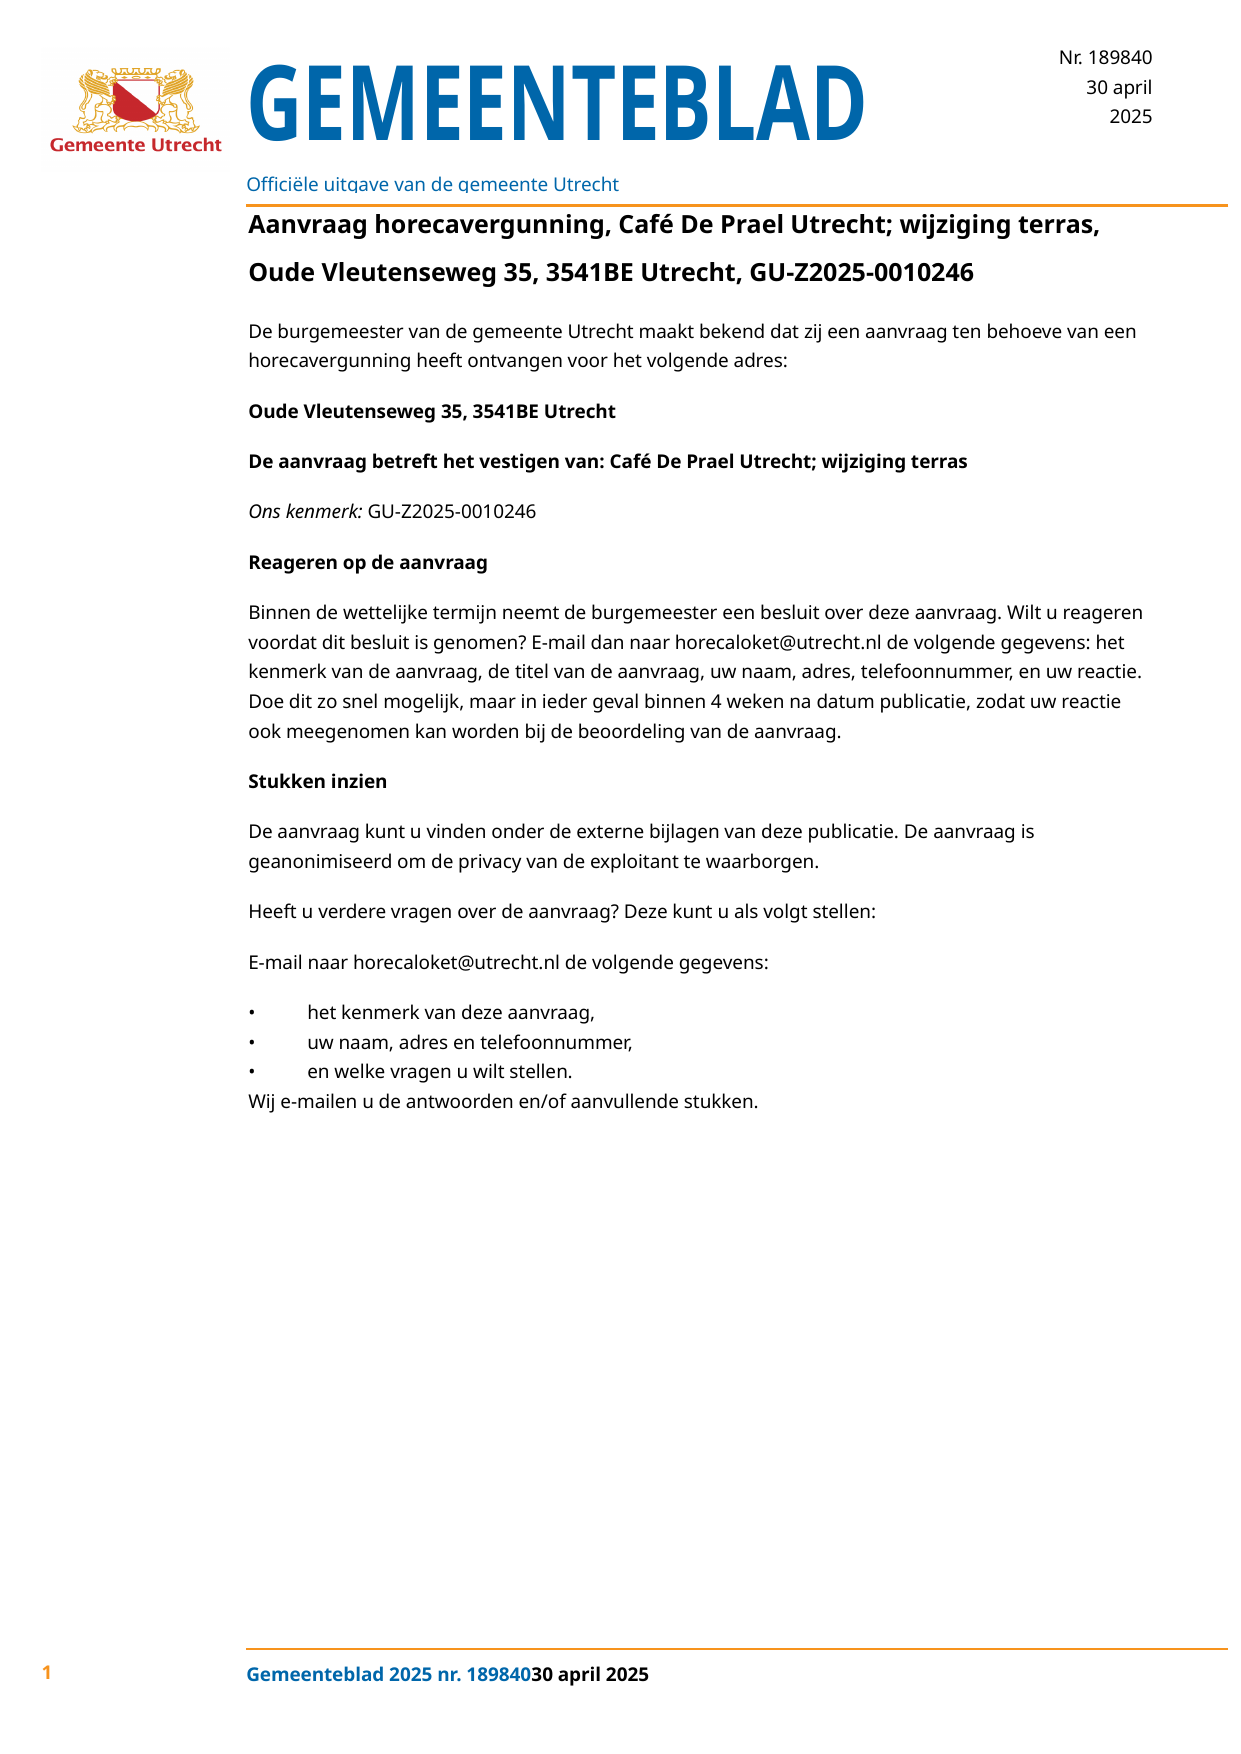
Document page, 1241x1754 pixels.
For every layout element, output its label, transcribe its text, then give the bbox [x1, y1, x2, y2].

list het kenmerk van deze aanvraag, [248, 999, 1152, 1025]
text Reageren op de aanvraag [248, 549, 1152, 575]
text Wij e-mailen u de antwoorden en/of aanvullende stukken. [248, 1088, 1152, 1114]
text De aanvraag kunt u vinden onder de externe bijlagen van deze publicatie. De aanvraag is geanonimiseerd om de privacy van de exploitant te waarborgen. [248, 819, 1152, 874]
text Aanvraag horecavergunning, Café De Prael Utrecht; wijziging terras, Oude Vleutenseweg 35, 3541BE Utrecht, GU-Z2025-0010246 [248, 207, 1152, 288]
text De burgemeester van de gemeente Utrecht maakt bekend dat zij een aanvraag ten behoeve van een horecavergunning heeft ontvangen voor het volgende adres: [248, 318, 1152, 373]
text Heeft u verdere vragen over de aanvraag? Deze kunt u als volgt stellen: [248, 899, 1152, 924]
text Ons kenmerk: GU-Z2025-0010246 [248, 499, 1152, 524]
picture [41, 47, 231, 172]
list uw naam, adres en telefoonnummer, [248, 1029, 1152, 1055]
text Stukken inzien [248, 768, 1152, 794]
text De aanvraag betreft het vestigen van: Café De Prael Utrecht; wijziging terras [248, 448, 1152, 474]
text Oude Vleutenseweg 35, 3541BE Utrecht [248, 398, 1152, 424]
text E-mail naar horecaloket@utrecht.nl de volgende gegevens: [248, 949, 1152, 975]
text Binnen de wettelijke termijn neemt de burgemeester een besluit over deze aanvraag. Wilt u reageren voordat dit besluit is genomen? E-mail dan naar horecaloket@utrecht.nl de volgende gegevens: het kenmerk van de aanvraag, de titel van de aanvraag, uw naam, adres, telefoonnummer, en uw reactie. Doe dit zo snel mogelijk, maar in ieder geval binnen 4 weken na datum publicatie, zodat uw reactie ook meegenomen kan worden bij de beoordeling van de aanvraag. [248, 599, 1152, 744]
list en welke vragen u wilt stellen. [248, 1059, 1152, 1084]
